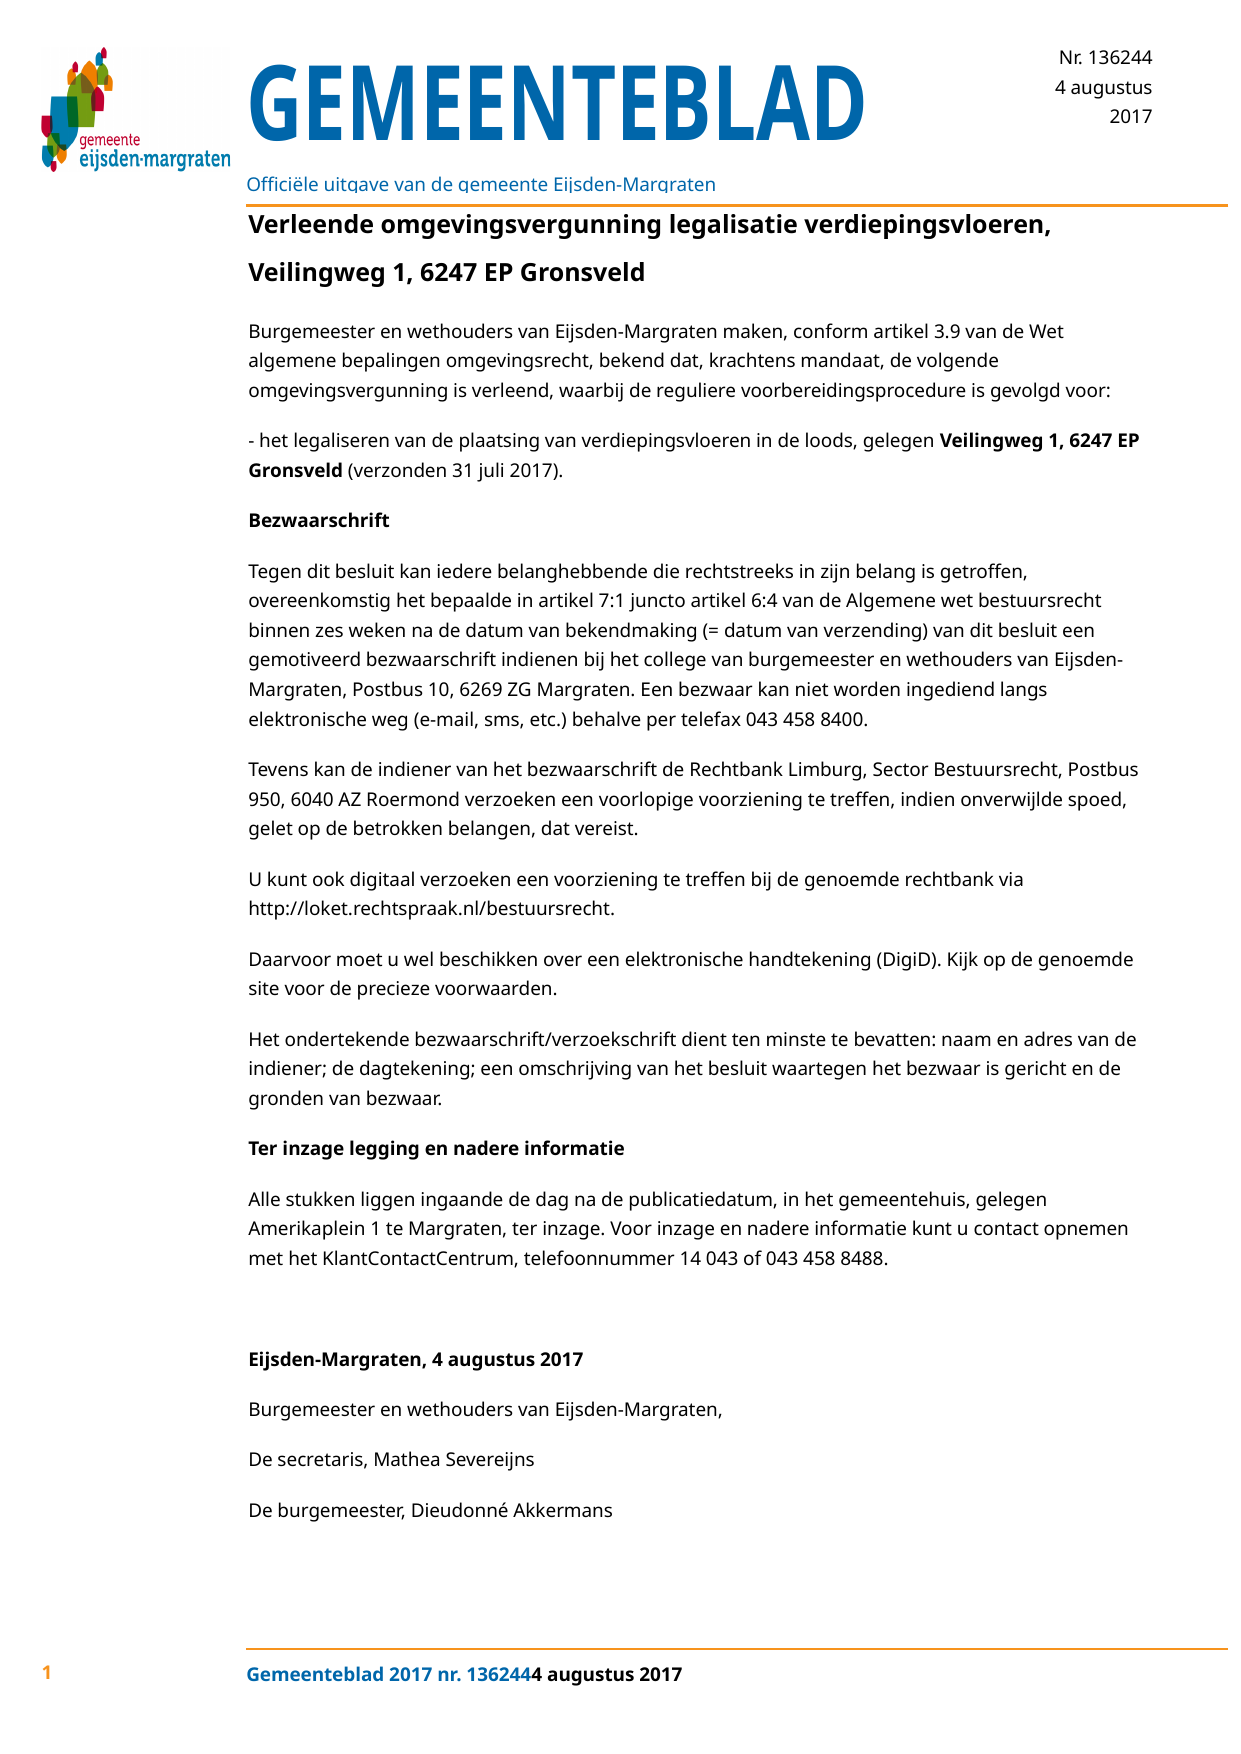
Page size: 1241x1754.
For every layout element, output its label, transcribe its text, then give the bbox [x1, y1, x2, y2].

text Burgemeester en wethouders van Eijsden-Margraten, [248, 1396, 1152, 1422]
picture [41, 47, 231, 172]
text Tegen dit besluit kan iedere belanghebbende die rechtstreeks in zijn belang is getroffen, overeenkomstig het bepaalde in artikel 7:1 juncto artikel 6:4 van de Algemene wet bestuursrecht binnen zes weken na de datum van bekendmaking (= datum van verzending) van dit besluit een gemotiveerd bezwaarschrift indienen bij het college van burgemeester en wethouders van Eijsden-Margraten, Postbus 10, 6269 ZG Margraten. Een bezwaar kan niet worden ingediend langs elektronische weg (e-mail, sms, etc.) behalve per telefax 043 458 8400. [248, 558, 1152, 732]
text - het legaliseren van de plaatsing van verdiepingsvloeren in de loods, gelegen Veilingweg 1, 6247 EP Gronsveld (verzonden 31 juli 2017). [248, 427, 1152, 483]
text Het ondertekende bezwaarschrift/verzoekschrift dient ten minste te bevatten: naam en adres van de indiener; de dagtekening; een omschrijving van het besluit waartegen het bezwaar is gericht en de gronden van bezwaar. [248, 1026, 1152, 1111]
text Tevens kan de indiener van het bezwaarschrift de Rechtbank Limburg, Sector Bestuursrecht, Postbus 950, 6040 AZ Roermond verzoeken een voorlopige voorziening te treffen, indien onverwijlde spoed, gelet op de betrokken belangen, dat vereist. [248, 756, 1152, 841]
text Eijsden-Margraten, 4 augustus 2017 [248, 1346, 1152, 1372]
text De burgemeester, Dieudonné Akkermans [248, 1497, 1152, 1523]
text Verleende omgevingsvergunning legalisatie verdiepingsvloeren, Veilingweg 1, 6247 EP Gronsveld [248, 207, 1152, 288]
text Ter inzage legging en nadere informatie [248, 1135, 1152, 1161]
text De secretaris, Mathea Severeijns [248, 1447, 1152, 1472]
text Bezwaarschrift [248, 507, 1152, 533]
text U kunt ook digitaal verzoeken een voorziening te treffen bij de genoemde rechtbank via http://loket.rechtspraak.nl/bestuursrecht. [248, 866, 1152, 921]
text Daarvoor moet u wel beschikken over een elektronische handtekening (DigiD). Kijk op de genoemde site voor de precieze voorwaarden. [248, 946, 1152, 1001]
text Burgemeester en wethouders van Eijsden-Margraten maken, conform artikel 3.9 van de Wet algemene bepalingen omgevingsrecht, bekend dat, krachtens mandaat, de volgende omgevingsvergunning is verleend, waarbij de reguliere voorbereidingsprocedure is gevolgd voor: [248, 318, 1152, 403]
text Alle stukken liggen ingaande de dag na de publicatiedatum, in het gemeentehuis, gelegen Amerikaplein 1 te Margraten, ter inzage. Voor inzage en nadere informatie kunt u contact opnemen met het KlantContactCentrum, telefoonnummer 14 043 of 043 458 8488. [248, 1186, 1152, 1271]
